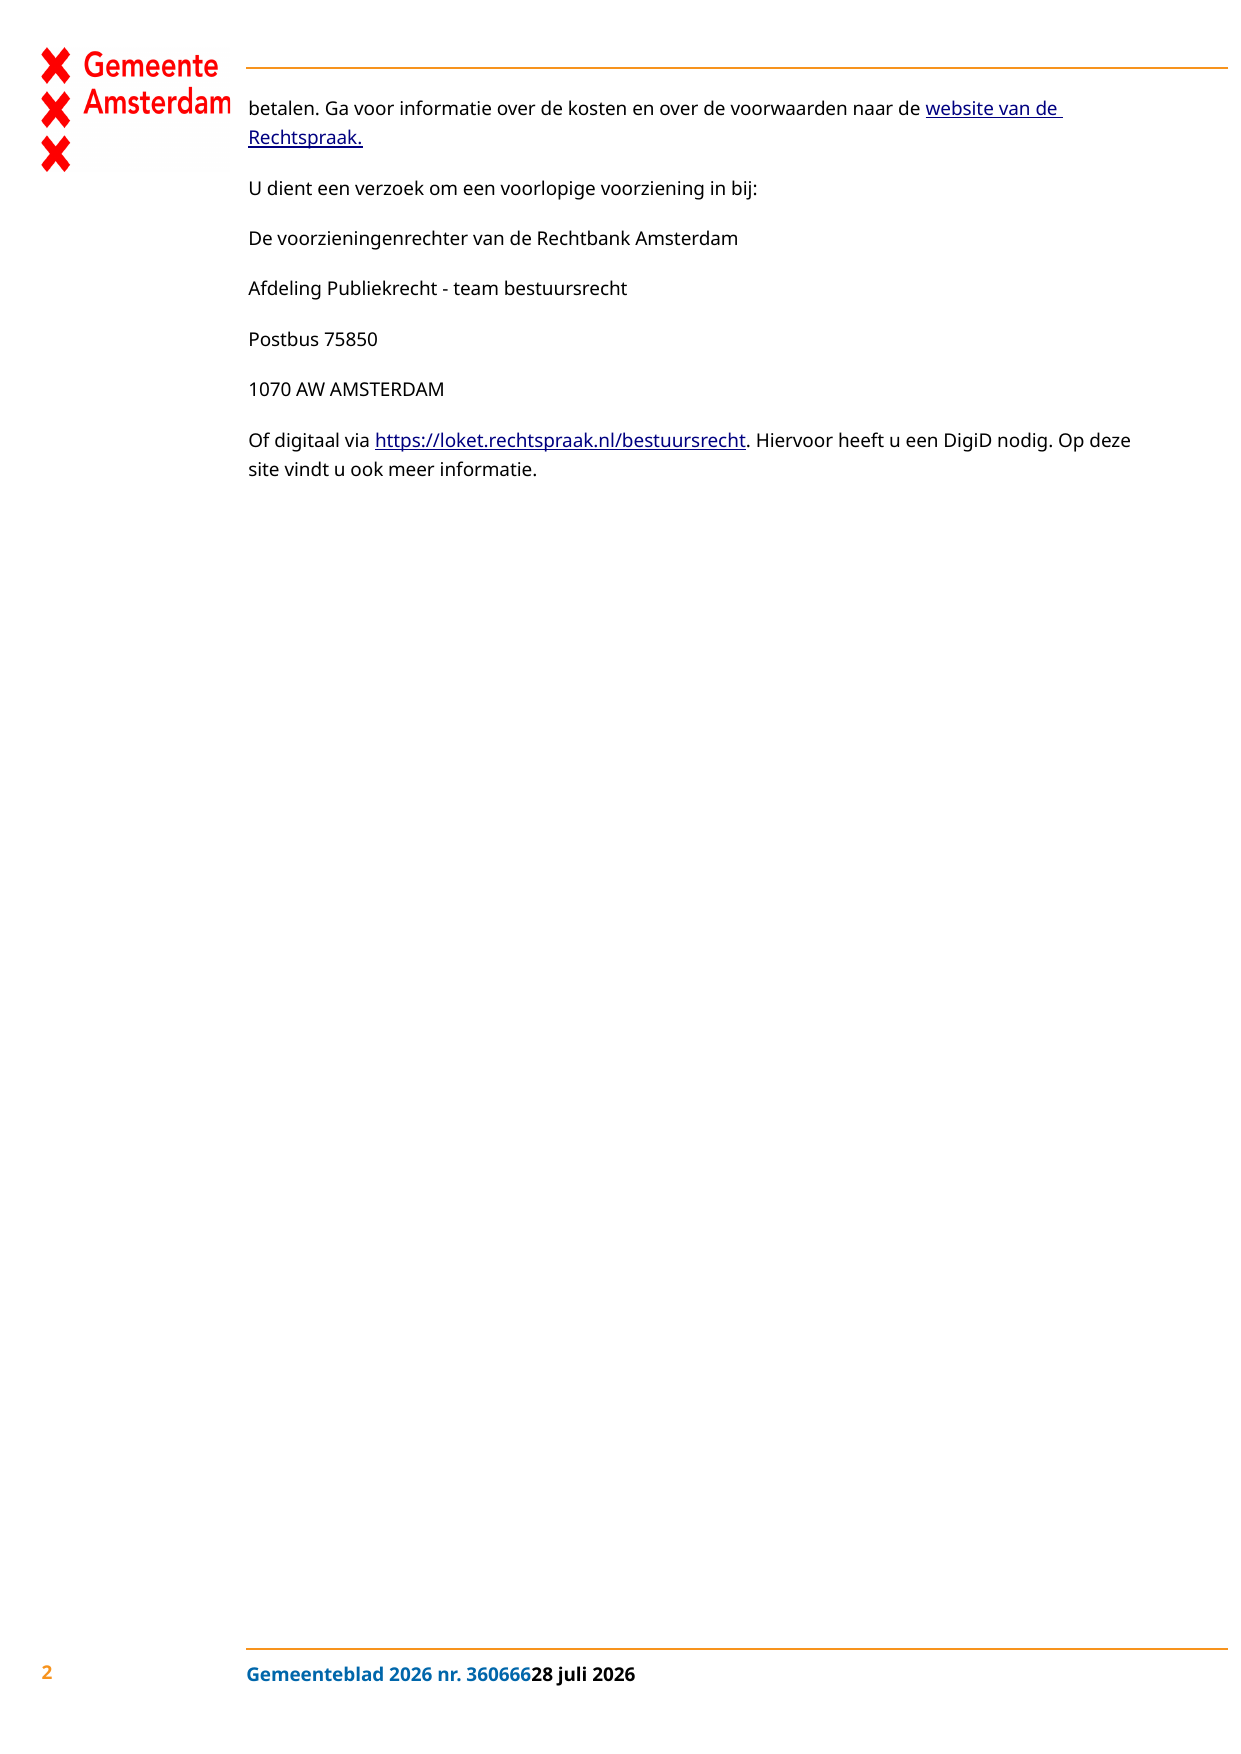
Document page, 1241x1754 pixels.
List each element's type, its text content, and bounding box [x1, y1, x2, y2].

text 1070 AW AMSTERDAM [248, 376, 1152, 402]
text Postbus 75850 [248, 326, 1152, 352]
text Afdeling Publiekrecht - team bestuursrecht [248, 276, 1152, 301]
text Of digitaal via https://loket.rechtspraak.nl/bestuursrecht. Hiervoor heeft u een DigiD nodig. Op deze site vindt u ook meer informatie. [248, 427, 1152, 482]
picture [41, 47, 231, 172]
text De voorzieningenrechter van de Rechtbank Amsterdam [248, 225, 1152, 251]
text U dient een verzoek om een voorlopige voorziening in bij: [248, 175, 1152, 201]
text betalen. Ga voor informatie over de kosten en over de voorwaarden naar de website van de Rechtspraak. [248, 95, 1152, 150]
